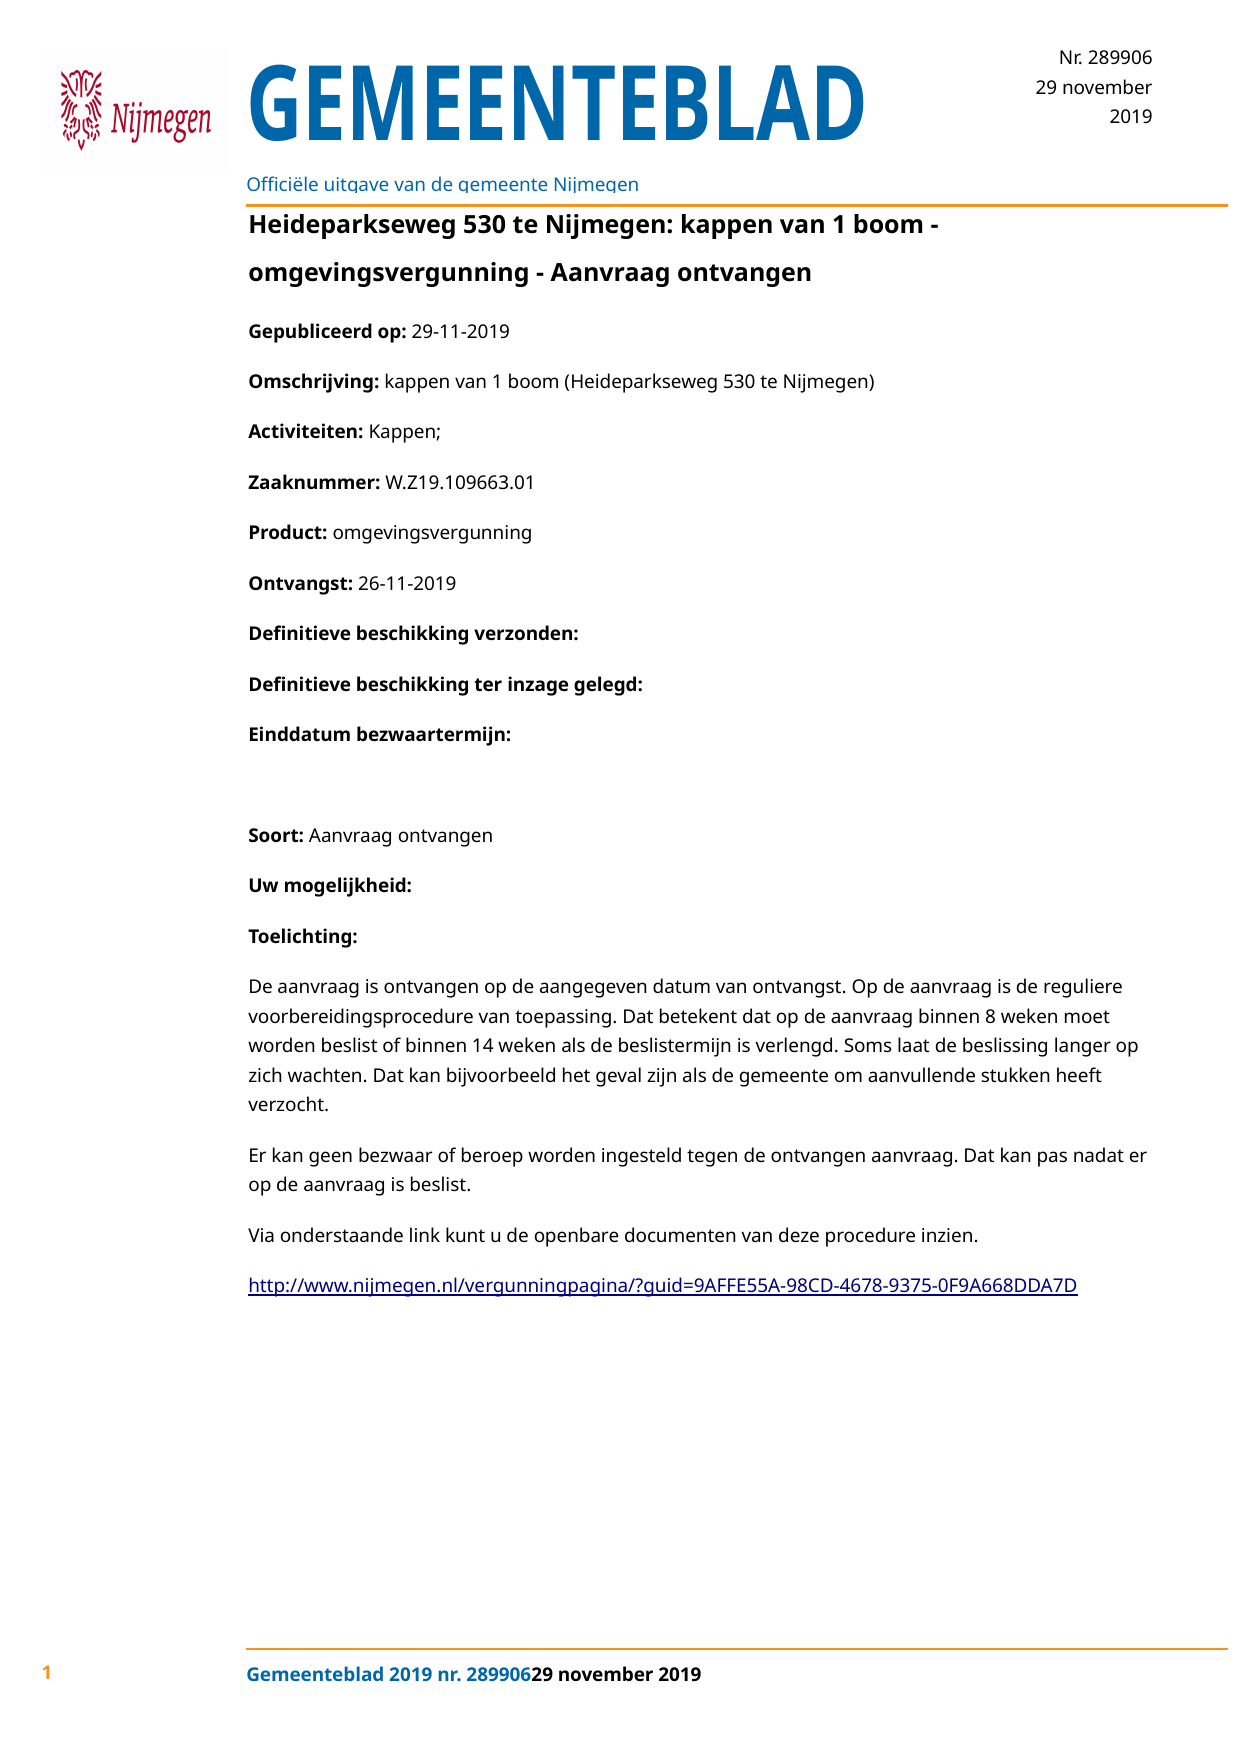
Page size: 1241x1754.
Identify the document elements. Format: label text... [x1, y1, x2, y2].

text Einddatum bezwaartermijn: [248, 721, 1152, 747]
text http://www.nijmegen.nl/vergunningpagina/?guid=9AFFE55A-98CD-4678-9375-0F9A668DDA7D [248, 1272, 1152, 1298]
text De aanvraag is ontvangen op de aangegeven datum van ontvangst. Op de aanvraag is de reguliere voorbereidingsprocedure van toepassing. Dat betekent dat op de aanvraag binnen 8 weken moet worden beslist of binnen 14 weken als de beslistermijn is verlengd. Soms laat de beslissing langer op zich wachten. Dat kan bijvoorbeeld het geval zijn als de gemeente om aanvullende stukken heeft verzocht. [248, 973, 1152, 1117]
text Product: omgevingsvergunning [248, 519, 1152, 545]
text Gepubliceerd op: 29-11-2019 [248, 318, 1152, 344]
text Via onderstaande link kunt u de openbare documenten van deze procedure inzien. [248, 1222, 1152, 1248]
text Ontvangst: 26-11-2019 [248, 570, 1152, 596]
text Activiteiten: Kappen; [248, 419, 1152, 444]
text Definitieve beschikking ter inzage gelegd: [248, 671, 1152, 697]
text Soort: Aanvraag ontvangen [248, 822, 1152, 848]
picture [41, 47, 231, 172]
text Uw mogelijkheid: [248, 872, 1152, 898]
text Toelichting: [248, 923, 1152, 949]
text Omschrijving: kappen van 1 boom (Heideparkseweg 530 te Nijmegen) [248, 368, 1152, 394]
text Heideparkseweg 530 te Nijmegen: kappen van 1 boom - omgevingsvergunning - Aanvraag ontvangen [248, 207, 1152, 288]
text Definitieve beschikking verzonden: [248, 620, 1152, 646]
text Zaaknummer: W.Z19.109663.01 [248, 469, 1152, 495]
text Er kan geen bezwaar of beroep worden ingesteld tegen de ontvangen aanvraag. Dat kan pas nadat er op de aanvraag is beslist. [248, 1142, 1152, 1197]
